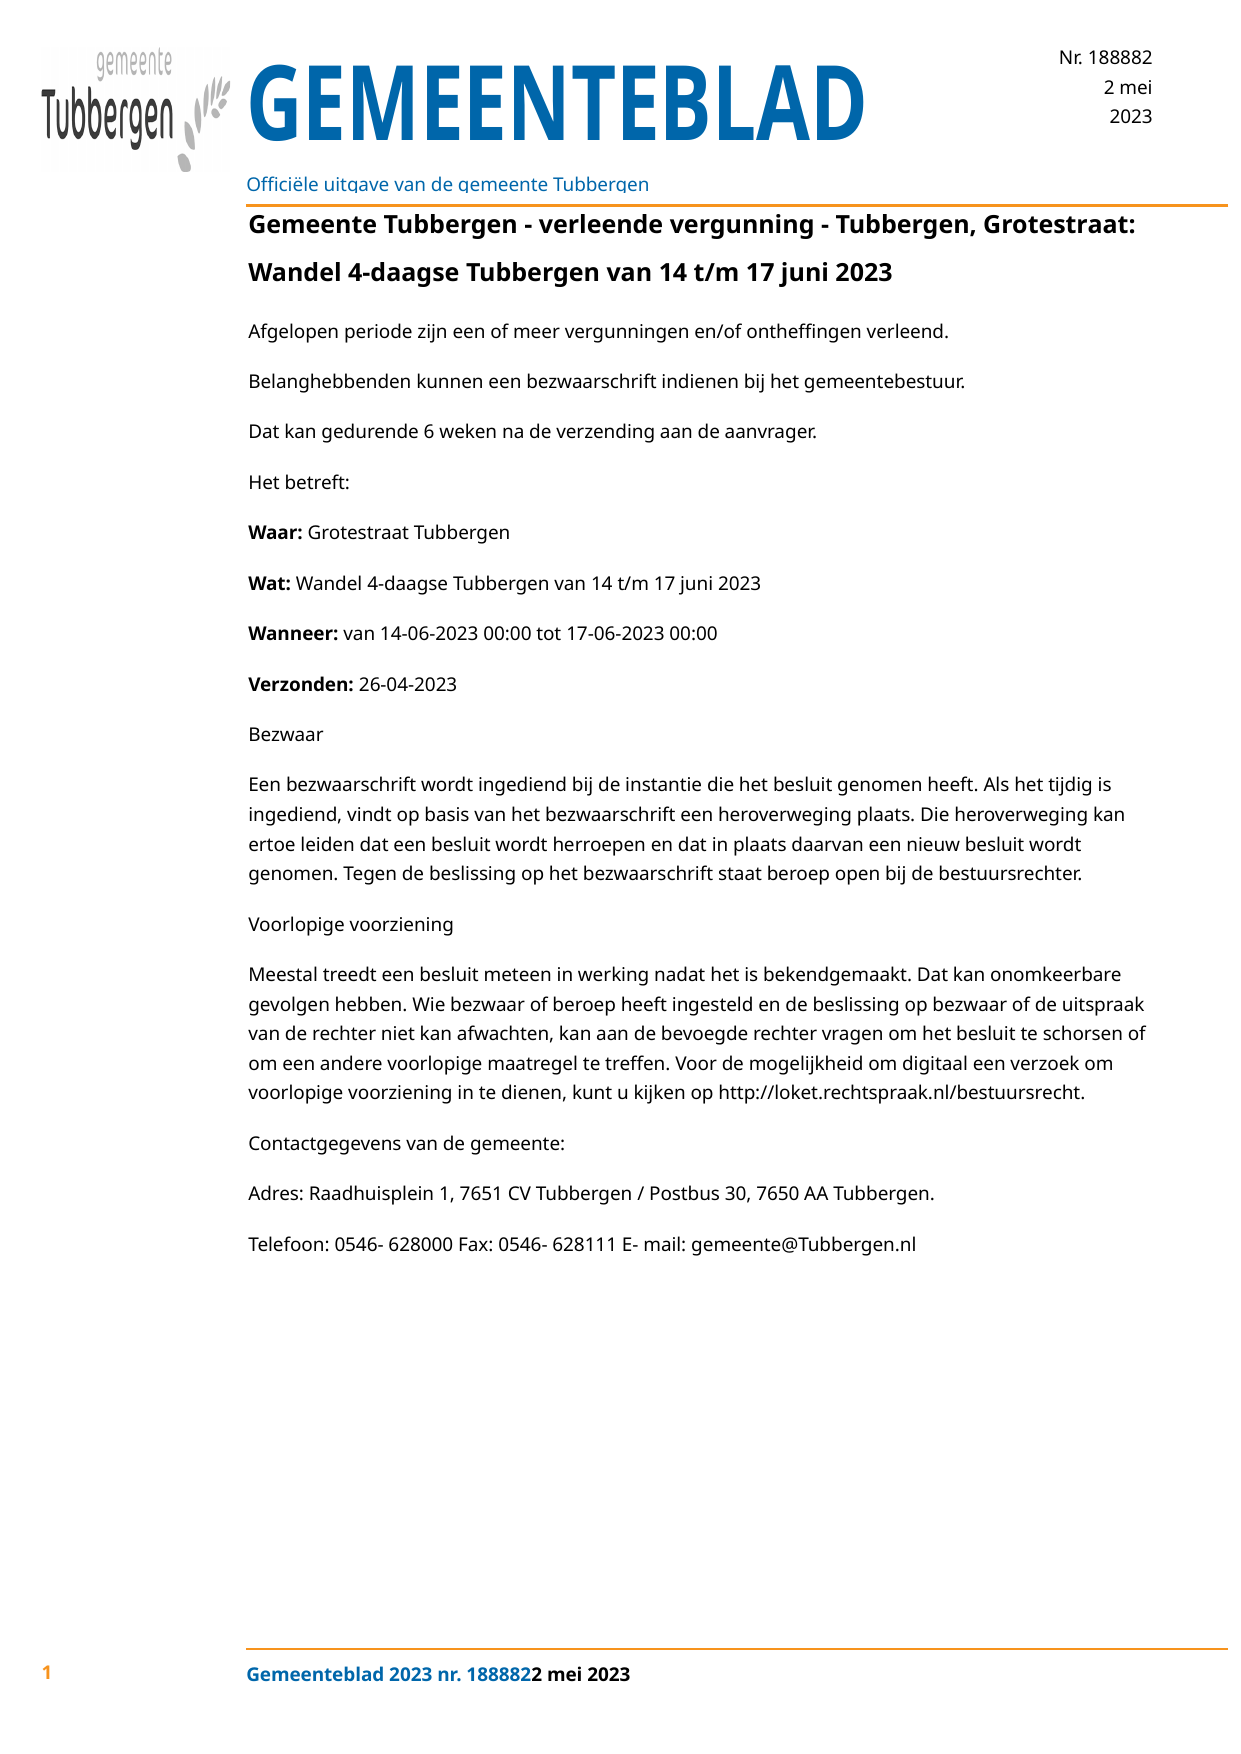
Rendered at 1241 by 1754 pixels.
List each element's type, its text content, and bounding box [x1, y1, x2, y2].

text Wanneer: van 14-06-2023 00:00 tot 17-06-2023 00:00 [248, 620, 1152, 646]
text Gemeente Tubbergen - verleende vergunning - Tubbergen, Grotestraat: Wandel 4-daagse Tubbergen van 14 t/m 17 juni 2023 [248, 207, 1152, 288]
text Telefoon: 0546- 628000 Fax: 0546- 628111 E- mail: gemeente@Tubbergen.nl [248, 1231, 1152, 1257]
text Wat: Wandel 4-daagse Tubbergen van 14 t/m 17 juni 2023 [248, 570, 1152, 596]
text Het betreft: [248, 469, 1152, 495]
text Bezwaar [248, 721, 1152, 747]
picture [41, 47, 231, 172]
text Belanghebbenden kunnen een bezwaarschrift indienen bij het gemeentebestuur. [248, 368, 1152, 394]
text Dat kan gedurende 6 weken na de verzending aan de aanvrager. [248, 419, 1152, 444]
text Afgelopen periode zijn een of meer vergunningen en/of ontheffingen verleend. [248, 318, 1152, 344]
text Meestal treedt een besluit meteen in werking nadat het is bekendgemaakt. Dat kan onomkeerbare gevolgen hebben. Wie bezwaar of beroep heeft ingesteld en de beslissing op bezwaar of de uitspraak van de rechter niet kan afwachten, kan aan de bevoegde rechter vragen om het besluit te schorsen of om een andere voorlopige maatregel te treffen. Voor de mogelijkheid om digitaal een verzoek om voorlopige voorziening in te dienen, kunt u kijken op http://loket.rechtspraak.nl/bestuursrecht. [248, 961, 1152, 1105]
text Contactgegevens van de gemeente: [248, 1130, 1152, 1156]
text Voorlopige voorziening [248, 911, 1152, 937]
text Adres: Raadhuisplein 1, 7651 CV Tubbergen / Postbus 30, 7650 AA Tubbergen. [248, 1180, 1152, 1206]
text Een bezwaarschrift wordt ingediend bij de instantie die het besluit genomen heeft. Als het tijdig is ingediend, vindt op basis van het bezwaarschrift een heroverweging plaats. Die heroverweging kan ertoe leiden dat een besluit wordt herroepen en dat in plaats daarvan een nieuw besluit wordt genomen. Tegen de beslissing op het bezwaarschrift staat beroep open bij de bestuursrechter. [248, 772, 1152, 886]
text Waar: Grotestraat Tubbergen [248, 519, 1152, 545]
text Verzonden: 26-04-2023 [248, 671, 1152, 697]
